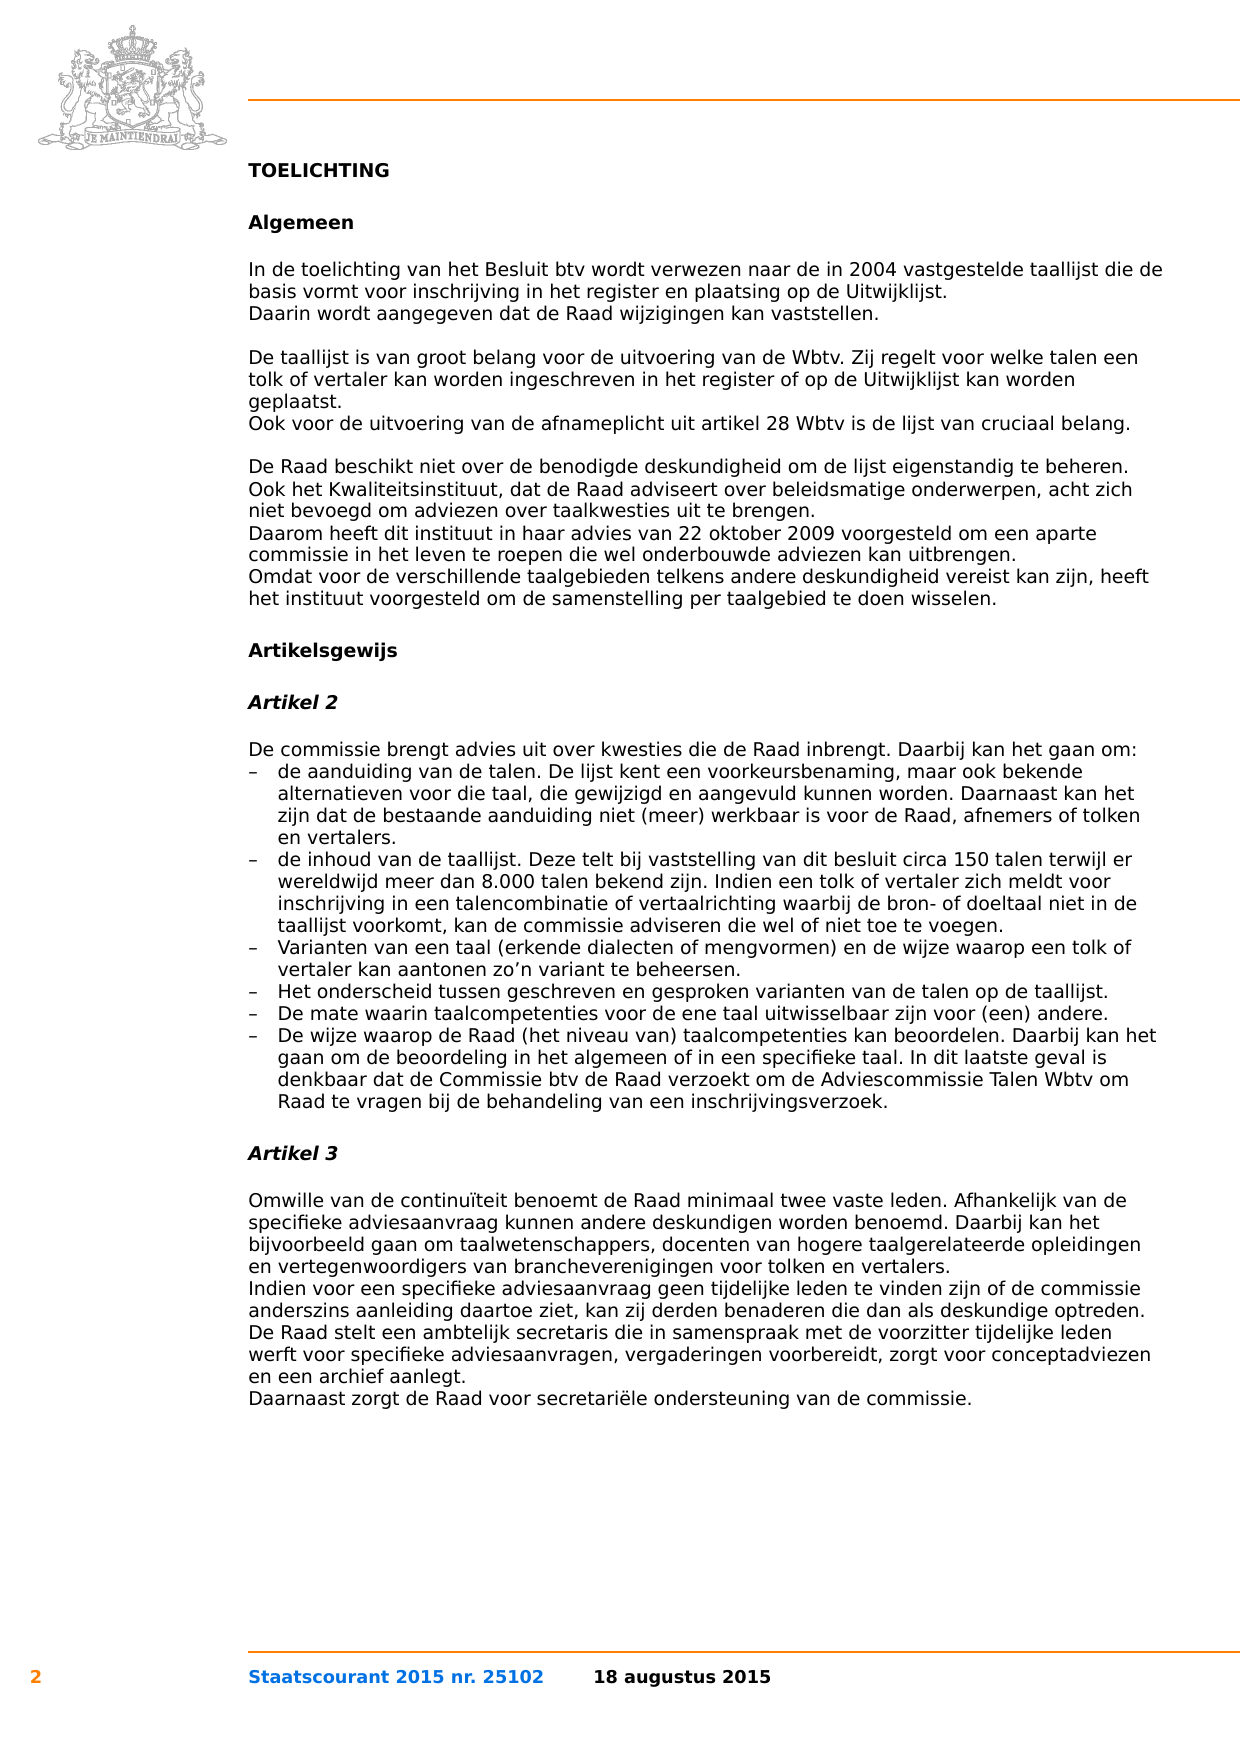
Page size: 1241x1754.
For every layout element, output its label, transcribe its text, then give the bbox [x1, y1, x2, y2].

text De Raad beschikt niet over de benodigde deskundigheid om de lijst eigenstandig te beheren. Ook het Kwaliteitsinstituut, dat de Raad adviseert over beleidsmatige onderwerpen, acht zich niet bevoegd om adviezen over taalkwesties uit te brengen. [248, 456, 1163, 522]
text – Varianten van een taal (erkende dialecten of mengvormen) en de wijze waarop een tolk of vertaler kan aantonen zo’n variant te beheersen. [248, 937, 1163, 981]
text Indien voor een specifieke adviesaanvraag geen tijdelijke leden te vinden zijn of de commissie anderszins aanleiding daartoe ziet, kan zij derden benaderen die dan als deskundige optreden. [248, 1278, 1163, 1322]
subtitle Artikelsgewijs [248, 640, 1163, 662]
text Daarin wordt aangegeven dat de Raad wijzigingen kan vaststellen. [248, 303, 1163, 325]
picture [38, 25, 227, 150]
text Omwille van de continuïteit benoemt de Raad minimaal twee vaste leden. Afhankelijk van de specifieke adviesaanvraag kunnen andere deskundigen worden benoemd. Daarbij kan het bijvoorbeeld gaan om taalwetenschappers, docenten van hogere taalgerelateerde opleidingen en vertegenwoordigers van brancheverenigingen voor tolken en vertalers. [248, 1190, 1163, 1278]
subtitle Artikel 2 [248, 692, 1163, 714]
subtitle TOELICHTING [248, 160, 1163, 182]
text – De mate waarin taalcompetenties voor de ene taal uitwisselbaar zijn voor (een) andere. [248, 1003, 1163, 1025]
subtitle Algemeen [248, 212, 1163, 234]
text – de inhoud van de taallijst. Deze telt bij vaststelling van dit besluit circa 150 talen terwijl er wereldwijd meer dan 8.000 talen bekend zijn. Indien een tolk of vertaler zich meldt voor inschrijving in een talencombinatie of vertaalrichting waarbij de bron- of doeltaal niet in de taallijst voorkomt, kan de commissie adviseren die wel of niet toe te voegen. [248, 849, 1163, 937]
text Omdat voor de verschillende taalgebieden telkens andere deskundigheid vereist kan zijn, heeft het instituut voorgesteld om de samenstelling per taalgebied te doen wisselen. [248, 566, 1163, 610]
text De Raad stelt een ambtelijk secretaris die in samenspraak met de voorzitter tijdelijke leden werft voor specifieke adviesaanvragen, vergaderingen voorbereidt, zorgt voor conceptadviezen en een archief aanlegt. [248, 1322, 1163, 1388]
text – De wijze waarop de Raad (het niveau van) taalcompetenties kan beoordelen. Daarbij kan het gaan om de beoordeling in het algemeen of in een specifieke taal. In dit laatste geval is denkbaar dat de Commissie btv de Raad verzoekt om de Adviescommissie Talen Wbtv om Raad te vragen bij de behandeling van een inschrijvingsverzoek. [248, 1025, 1163, 1113]
text Daarnaast zorgt de Raad voor secretariële ondersteuning van de commissie. [248, 1388, 1163, 1410]
text De commissie brengt advies uit over kwesties die de Raad inbrengt. Daarbij kan het gaan om: [248, 739, 1163, 761]
subtitle Artikel 3 [248, 1143, 1163, 1165]
text Ook voor de uitvoering van de afnameplicht uit artikel 28 Wbtv is de lijst van cruciaal belang. [248, 413, 1163, 434]
text – Het onderscheid tussen geschreven en gesproken varianten van de talen op de taallijst. [248, 981, 1163, 1003]
text – de aanduiding van de talen. De lijst kent een voorkeursbenaming, maar ook bekende alternatieven voor die taal, die gewijzigd en aangevuld kunnen worden. Daarnaast kan het zijn dat de bestaande aanduiding niet (meer) werkbaar is voor de Raad, afnemers of tolken en vertalers. [248, 761, 1163, 849]
text In de toelichting van het Besluit btv wordt verwezen naar de in 2004 vastgestelde taallijst die de basis vormt voor inschrijving in het register en plaatsing op de Uitwijklijst. [248, 259, 1163, 303]
text Daarom heeft dit instituut in haar advies van 22 oktober 2009 voorgesteld om een aparte commissie in het leven te roepen die wel onderbouwde adviezen kan uitbrengen. [248, 522, 1163, 566]
text De taallijst is van groot belang voor de uitvoering van de Wbtv. Zij regelt voor welke talen een tolk of vertaler kan worden ingeschreven in het register of op de Uitwijklijst kan worden geplaatst. [248, 347, 1163, 413]
